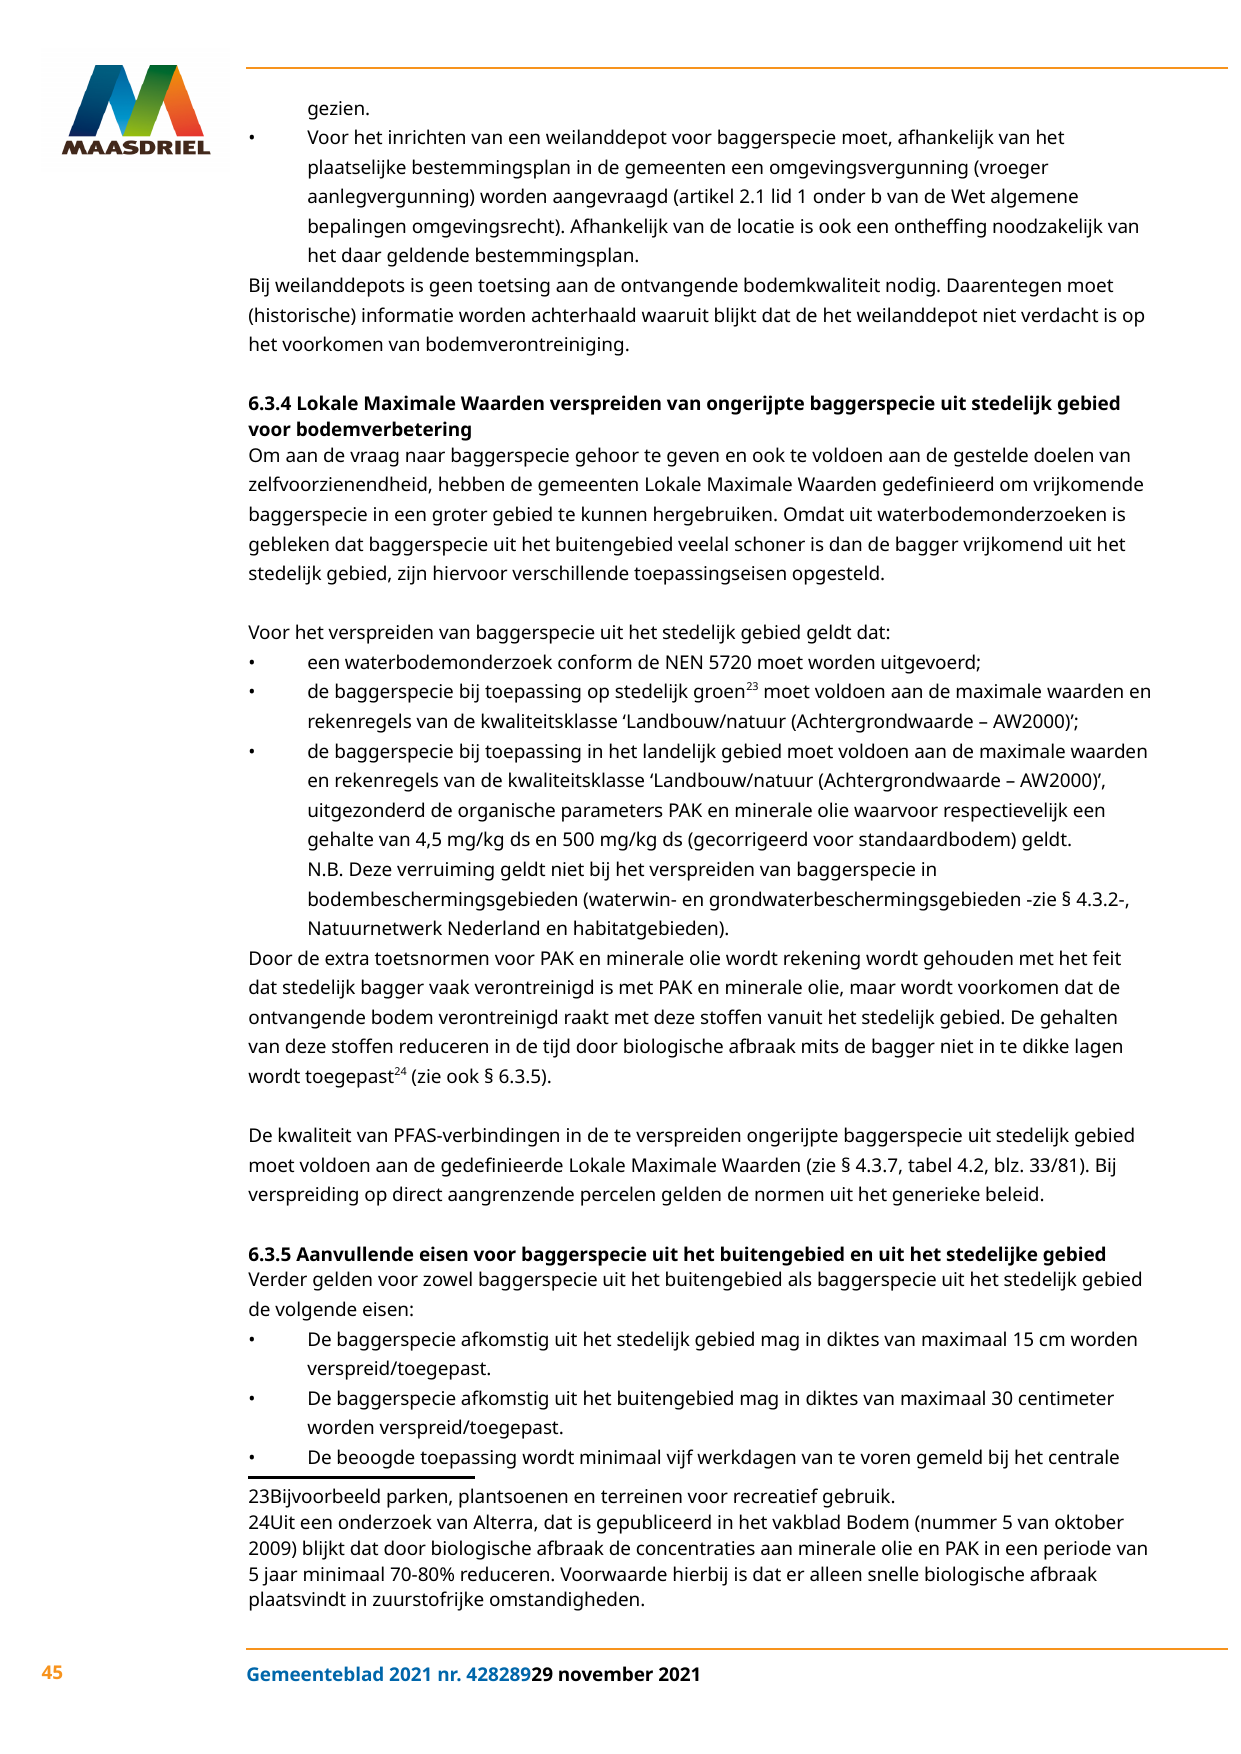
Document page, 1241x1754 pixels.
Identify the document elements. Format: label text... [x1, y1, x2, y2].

list Bijvoorbeeld parken, plantsoenen en terreinen voor recreatief gebruik. [248, 1483, 1152, 1509]
text Door de extra toetsnormen voor PAK en minerale olie wordt rekening wordt gehouden met het feit dat stedelijk bagger vaak verontreinigd is met PAK en minerale olie, maar wordt voorkomen dat de ontvangende bodem verontreinigd raakt met deze stoffen vanuit het stedelijk gebied. De gehalten van deze stoffen reduceren in de tijd door biologische afbraak mits de bagger niet in te dikke lagen wordt toegepast (zie ook § 6.3.5). [248, 945, 1152, 1089]
text Uit een onderzoek van Alterra, dat is gepubliceerd in het vakblad Bodem (nummer 5 van oktober 2009) blijkt dat door biologische afbraak de concentraties aan minerale olie en PAK in een periode van 5 jaar minimaal 70-80% reduceren. Voorwaarde hierbij is dat er alleen snelle biologische afbraak plaatsvindt in zuurstofrijke omstandigheden. [248, 1509, 1152, 1612]
list de baggerspecie bij toepassing op stedelijk groen moet voldoen aan de maximale waarden en rekenregels van de kwaliteitsklasse ‘Landbouw/natuur (Achtergrondwaarde – AW2000)’; [248, 679, 1152, 734]
text Bij weilanddepots is geen toetsing aan de ontvangende bodemkwaliteit nodig. Daarentegen moet (historische) informatie worden achterhaald waaruit blijkt dat de het weilanddepot niet verdacht is op het voorkomen van bodemverontreiniging. [248, 272, 1152, 357]
text De kwaliteit van PFAS-verbindingen in de te verspreiden ongerijpte baggerspecie uit stedelijk gebied moet voldoen aan de gedefinieerde Lokale Maximale Waarden (zie § 4.3.7, tabel 4.2, blz. 33/81). Bij verspreiding op direct aangrenzende percelen gelden de normen uit het generieke beleid. [248, 1122, 1152, 1207]
picture [41, 47, 231, 172]
text 6.3.4 Lokale Maximale Waarden verspreiden van ongerijpte baggerspecie uit stedelijk gebied voor bodemverbetering [248, 391, 1152, 442]
text Voor het verspreiden van baggerspecie uit het stedelijk gebied geldt dat: [248, 619, 1152, 645]
list gezien. [248, 95, 1152, 121]
list de baggerspecie bij toepassing in het landelijk gebied moet voldoen aan de maximale waarden en rekenregels van de kwaliteitsklasse ‘Landbouw/natuur (Achtergrondwaarde – AW2000)’, uitgezonderd de organische parameters PAK en minerale olie waarvoor respectievelijk een gehalte van 4,5 mg/kg ds en 500 mg/kg ds (gecorrigeerd voor standaardbodem) geldt. [248, 738, 1152, 852]
text Om aan de vraag naar baggerspecie gehoor te geven en ook te voldoen aan de gestelde doelen van zelfvoorzienendheid, hebben de gemeenten Lokale Maximale Waarden gedefinieerd om vrijkomende baggerspecie in een groter gebied te kunnen hergebruiken. Omdat uit waterbodemonderzoeken is gebleken dat baggerspecie uit het buitengebied veelal schoner is dan de bagger vrijkomend uit het stedelijk gebied, zijn hiervoor verschillende toepassingseisen opgesteld. [248, 442, 1152, 586]
list een waterbodemonderzoek conform de NEN 5720 moet worden uitgevoerd; [248, 649, 1152, 675]
list De baggerspecie afkomstig uit het stedelijk gebied mag in diktes van maximaal 15 cm worden verspreid/toegepast. [248, 1326, 1152, 1381]
list N.B. Deze verruiming geldt niet bij het verspreiden van baggerspecie in bodembeschermingsgebieden (waterwin- en grondwaterbeschermingsgebieden -zie § 4.3.2-, Natuurnetwerk Nederland en habitatgebieden). [248, 856, 1152, 941]
list Voor het inrichten van een weilanddepot voor baggerspecie moet, afhankelijk van het plaatselijke bestemmingsplan in de gemeenten een omgevingsvergunning (vroeger aanlegvergunning) worden aangevraagd (artikel 2.1 lid 1 onder b van de Wet algemene bepalingen omgevingsrecht). Afhankelijk van de locatie is ook een ontheffing noodzakelijk van het daar geldende bestemmingsplan. [248, 124, 1152, 268]
text Verder gelden voor zowel baggerspecie uit het buitengebied als baggerspecie uit het stedelijk gebied de volgende eisen: [248, 1267, 1152, 1322]
list De baggerspecie afkomstig uit het buitengebied mag in diktes van maximaal 30 centimeter worden verspreid/toegepast. [248, 1385, 1152, 1440]
text 6.3.5 Aanvullende eisen voor baggerspecie uit het buitengebied en uit het stedelijke gebied [248, 1241, 1152, 1267]
list De beoogde toepassing wordt minimaal vijf werkdagen van te voren gemeld bij het centrale [248, 1444, 1152, 1470]
